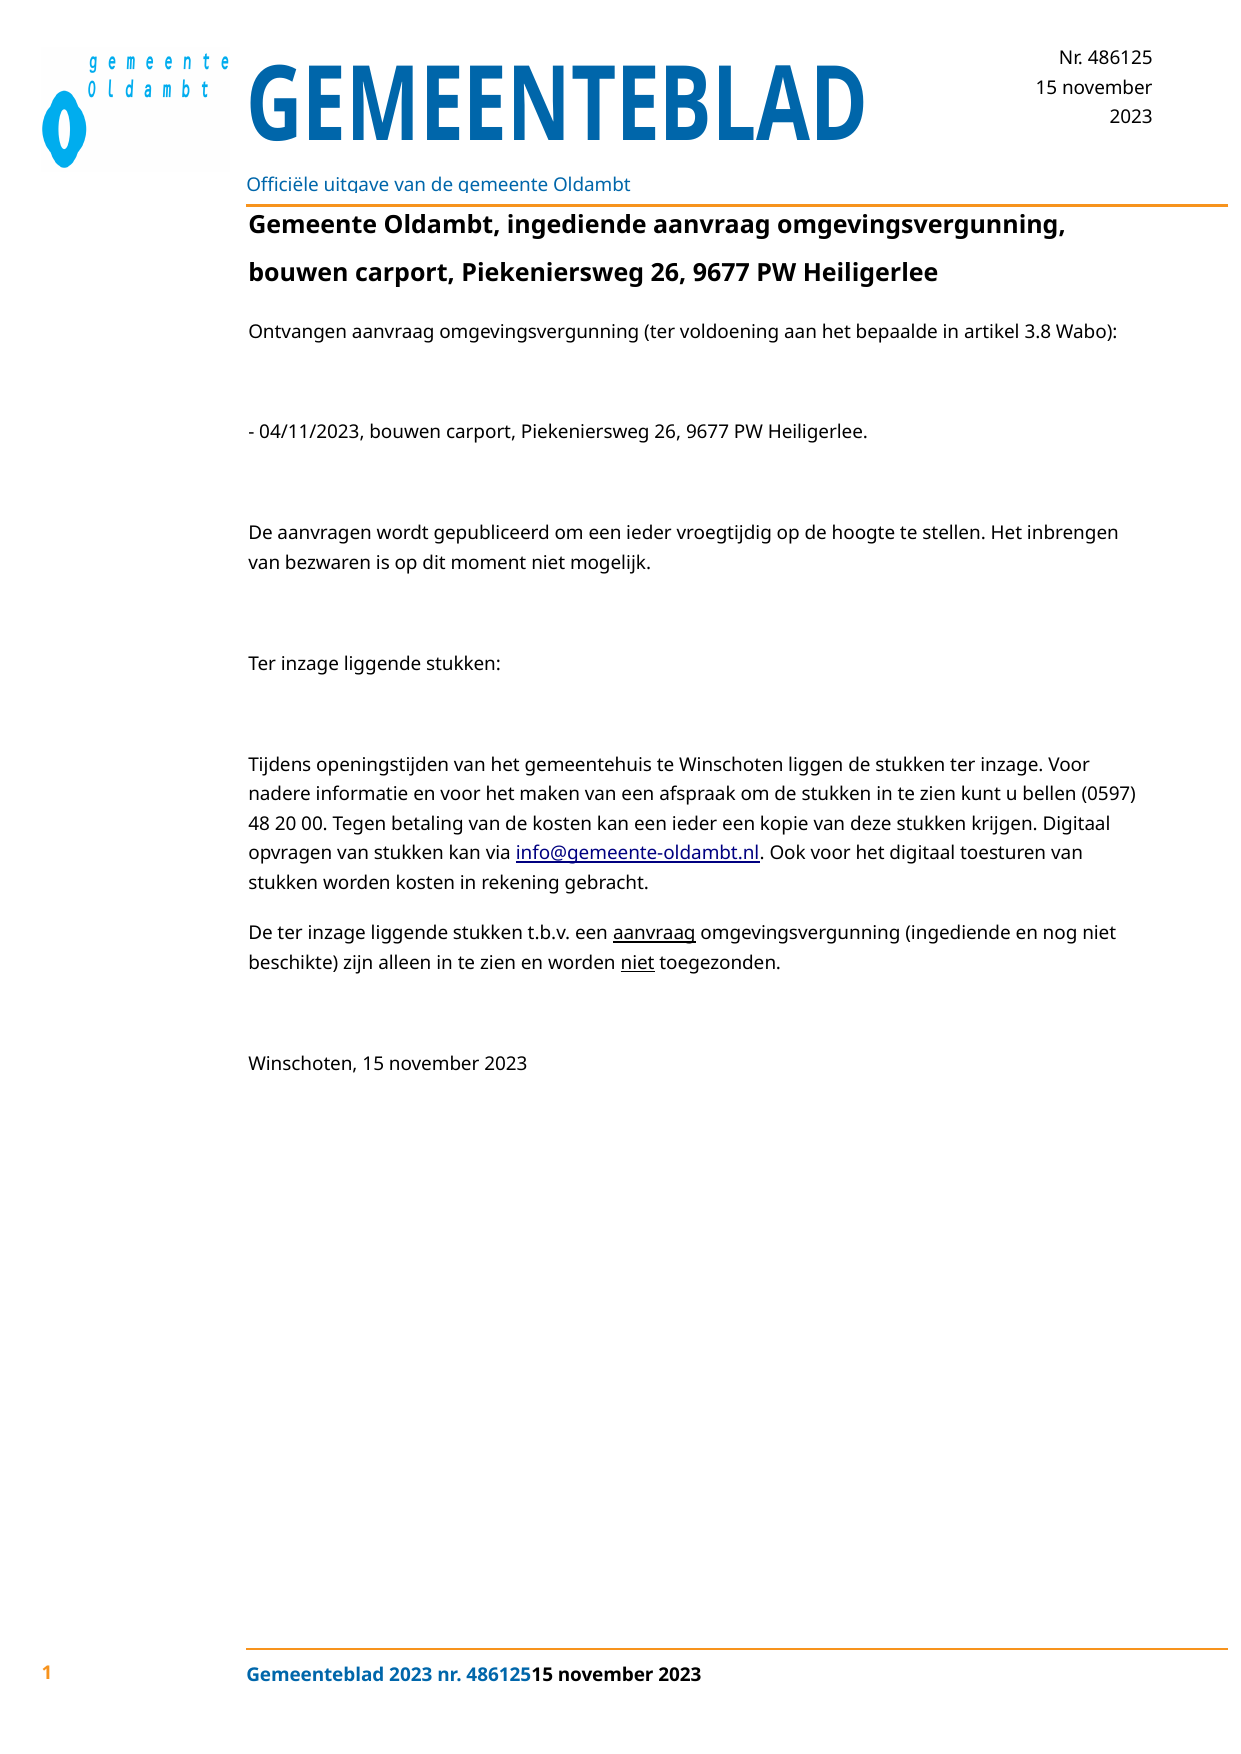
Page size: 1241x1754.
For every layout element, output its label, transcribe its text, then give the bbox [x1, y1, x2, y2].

text Ter inzage liggende stukken: [248, 650, 1152, 676]
text Gemeente Oldambt, ingediende aanvraag omgevingsvergunning, bouwen carport, Piekeniersweg 26, 9677 PW Heiligerlee [248, 207, 1152, 288]
text Tijdens openingstijden van het gemeentehuis te Winschoten liggen de stukken ter inzage. Voor nadere informatie en voor het maken van een afspraak om de stukken in te zien kunt u bellen (0597) 48 20 00. Tegen betaling van de kosten kan een ieder een kopie van deze stukken krijgen. Digitaal opvragen van stukken kan via info@gemeente-oldambt.nl. Ook voor het digitaal toesturen van stukken worden kosten in rekening gebracht. [248, 751, 1152, 895]
text Ontvangen aanvraag omgevingsvergunning (ter voldoening aan het bepaalde in artikel 3.8 Wabo): [248, 318, 1152, 344]
text De aanvragen wordt gepubliceerd om een ieder vroegtijdig op de hoogte te stellen. Het inbrengen van bezwaren is op dit moment niet mogelijk. [248, 519, 1152, 575]
text Winschoten, 15 november 2023 [248, 1050, 1152, 1076]
text - 04/11/2023, bouwen carport, Piekeniersweg 26, 9677 PW Heiligerlee. [248, 419, 1152, 444]
text De ter inzage liggende stukken t.b.v. een aanvraag omgevingsvergunning (ingediende en nog niet beschikte) zijn alleen in te zien en worden niet toegezonden. [248, 919, 1152, 975]
picture [41, 47, 231, 172]
